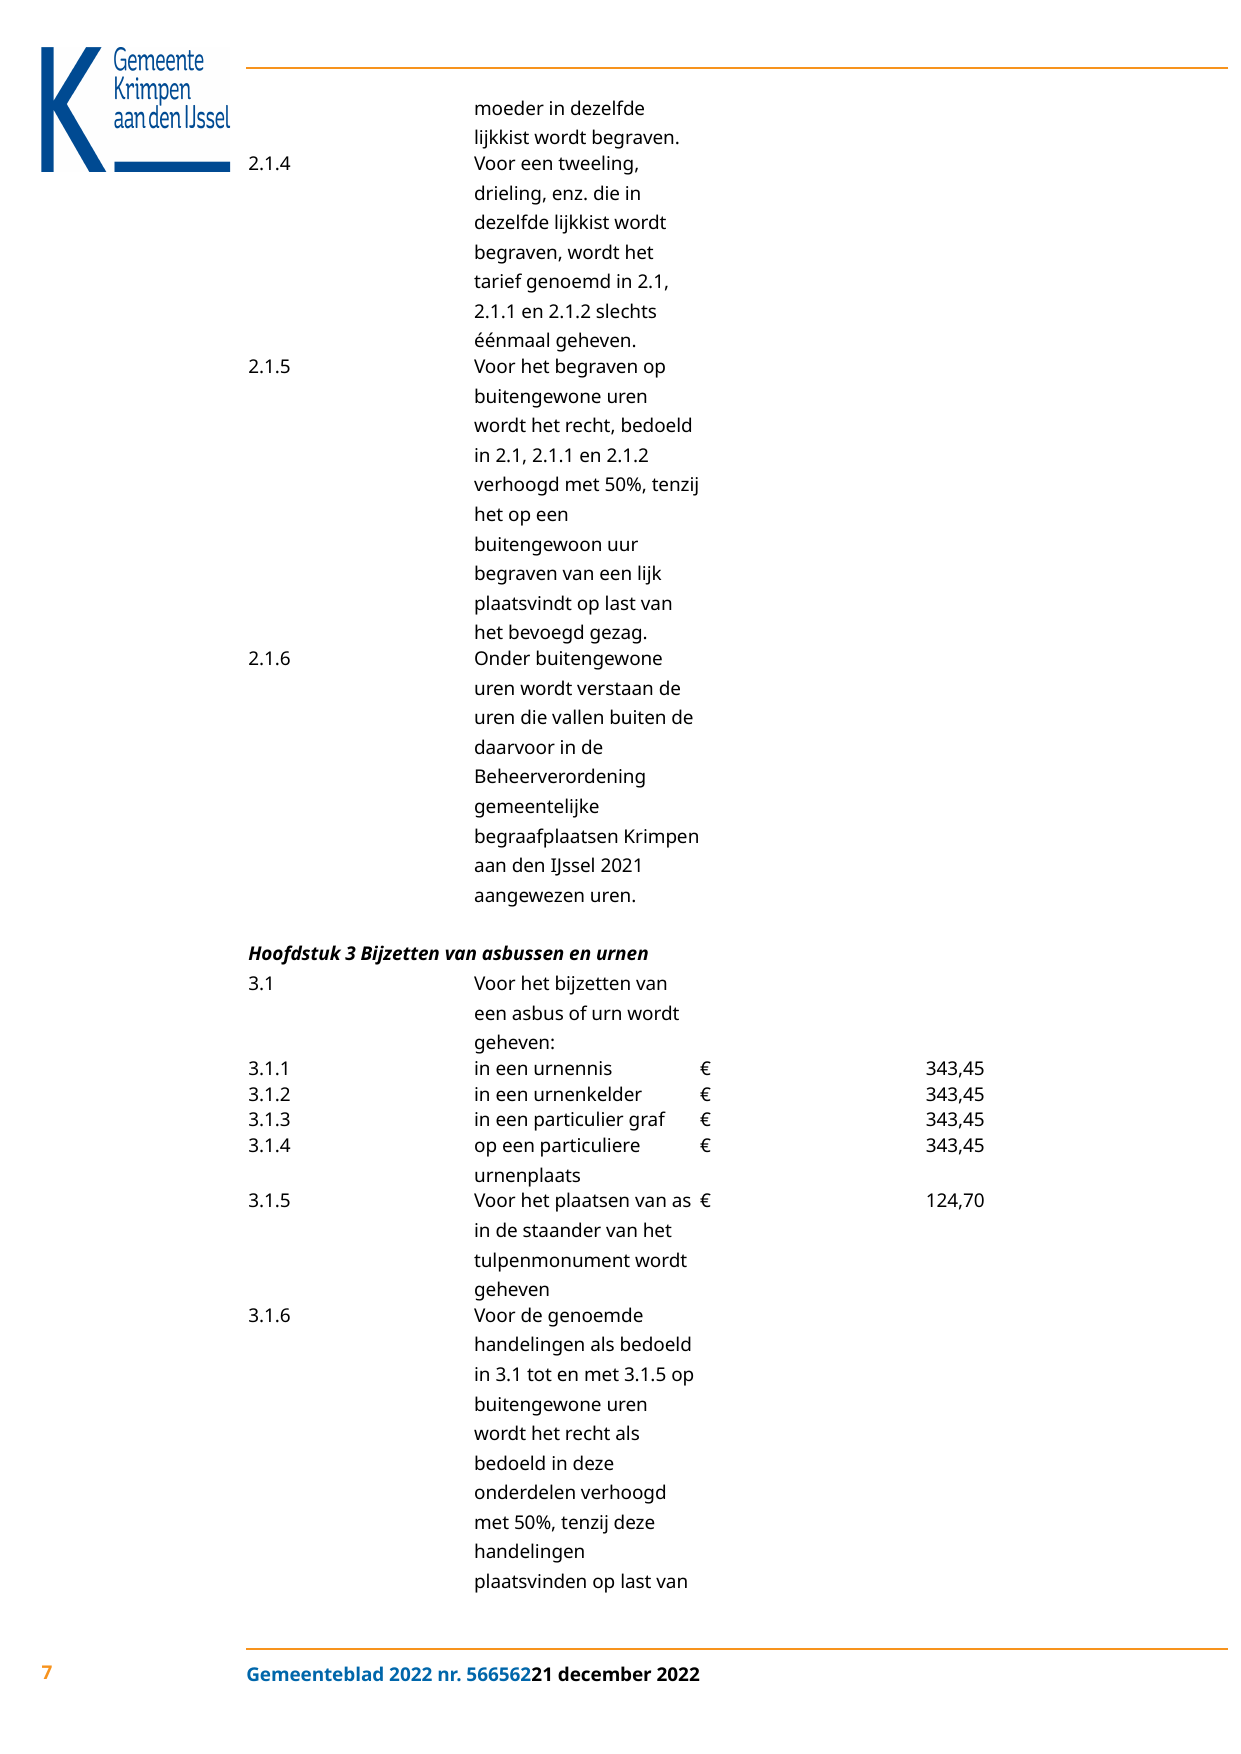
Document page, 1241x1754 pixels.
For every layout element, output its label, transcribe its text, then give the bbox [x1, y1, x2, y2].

table_cell [700, 353, 926, 645]
table_cell [700, 645, 926, 908]
table_cell 2.1.4 [248, 150, 474, 353]
table_cell [926, 645, 1152, 908]
table_cell € [700, 1188, 926, 1302]
table_cell 343,45 [926, 1081, 1152, 1107]
table_cell [926, 150, 1152, 353]
table_cell in een urnenkelder [474, 1081, 700, 1107]
table_cell [700, 95, 926, 150]
text Hoofdstuk 3 Bijzetten van asbussen en urnen [248, 941, 1152, 966]
table_cell Voor het plaatsen van as in de staander van het tulpenmonument wordt geheven [474, 1188, 700, 1302]
table_cell [700, 1302, 926, 1594]
table_cell 3.1.6 [248, 1302, 474, 1594]
table_cell [926, 353, 1152, 645]
table_cell Onder buitengewone uren wordt verstaan de uren die vallen buiten de daarvoor in de Beheerverordening gemeentelijke begraafplaatsen Krimpen aan den IJssel 2021 aangewezen uren. [474, 645, 700, 908]
table_cell Voor een tweeling, drieling, enz. die in dezelfde lijkkist wordt begraven, wordt het tarief genoemd in 2.1, 2.1.1 en 2.1.2 slechts éénmaal geheven. [474, 150, 700, 353]
table_header Voor het bijzetten van een asbus of urn wordt geheven: [474, 970, 700, 1055]
table_cell [700, 150, 926, 353]
table_cell [926, 95, 1152, 150]
table_header [700, 970, 926, 1055]
table_cell 2.1.6 [248, 645, 474, 908]
table_cell € [700, 1055, 926, 1081]
table_cell in een urnennis [474, 1055, 700, 1081]
table_cell 3.1.5 [248, 1188, 474, 1302]
table_cell in een particulier graf [474, 1107, 700, 1132]
table_cell 124,70 [926, 1188, 1152, 1302]
table_cell moeder in dezelfde lijkkist wordt begraven. [474, 95, 700, 150]
table_cell [926, 1302, 1152, 1594]
table_cell 2.1.5 [248, 353, 474, 645]
table_cell 3.1.1 [248, 1055, 474, 1081]
picture [41, 47, 231, 172]
table_header 3.1 [248, 970, 474, 1055]
table_cell 3.1.3 [248, 1107, 474, 1132]
table_cell op een particuliere urnenplaats [474, 1132, 700, 1188]
table_cell [248, 95, 474, 150]
table_cell 3.1.4 [248, 1132, 474, 1188]
table_cell € [700, 1081, 926, 1107]
table_cell Voor het begraven op buitengewone uren wordt het recht, bedoeld in 2.1, 2.1.1 en 2.1.2 verhoogd met 50%, tenzij het op een buitengewoon uur begraven van een lijk plaatsvindt op last van het bevoegd gezag. [474, 353, 700, 645]
table_cell Voor de genoemde handelingen als bedoeld in 3.1 tot en met 3.1.5 op buitengewone uren wordt het recht als bedoeld in deze onderdelen verhoogd met 50%, tenzij deze handelingen plaatsvinden op last van [474, 1302, 700, 1594]
table_header [926, 970, 1152, 1055]
table_cell 343,45 [926, 1107, 1152, 1132]
table_cell 3.1.2 [248, 1081, 474, 1107]
table_cell € [700, 1107, 926, 1132]
table_cell 343,45 [926, 1055, 1152, 1081]
table_cell 343,45 [926, 1132, 1152, 1188]
table_cell € [700, 1132, 926, 1188]
